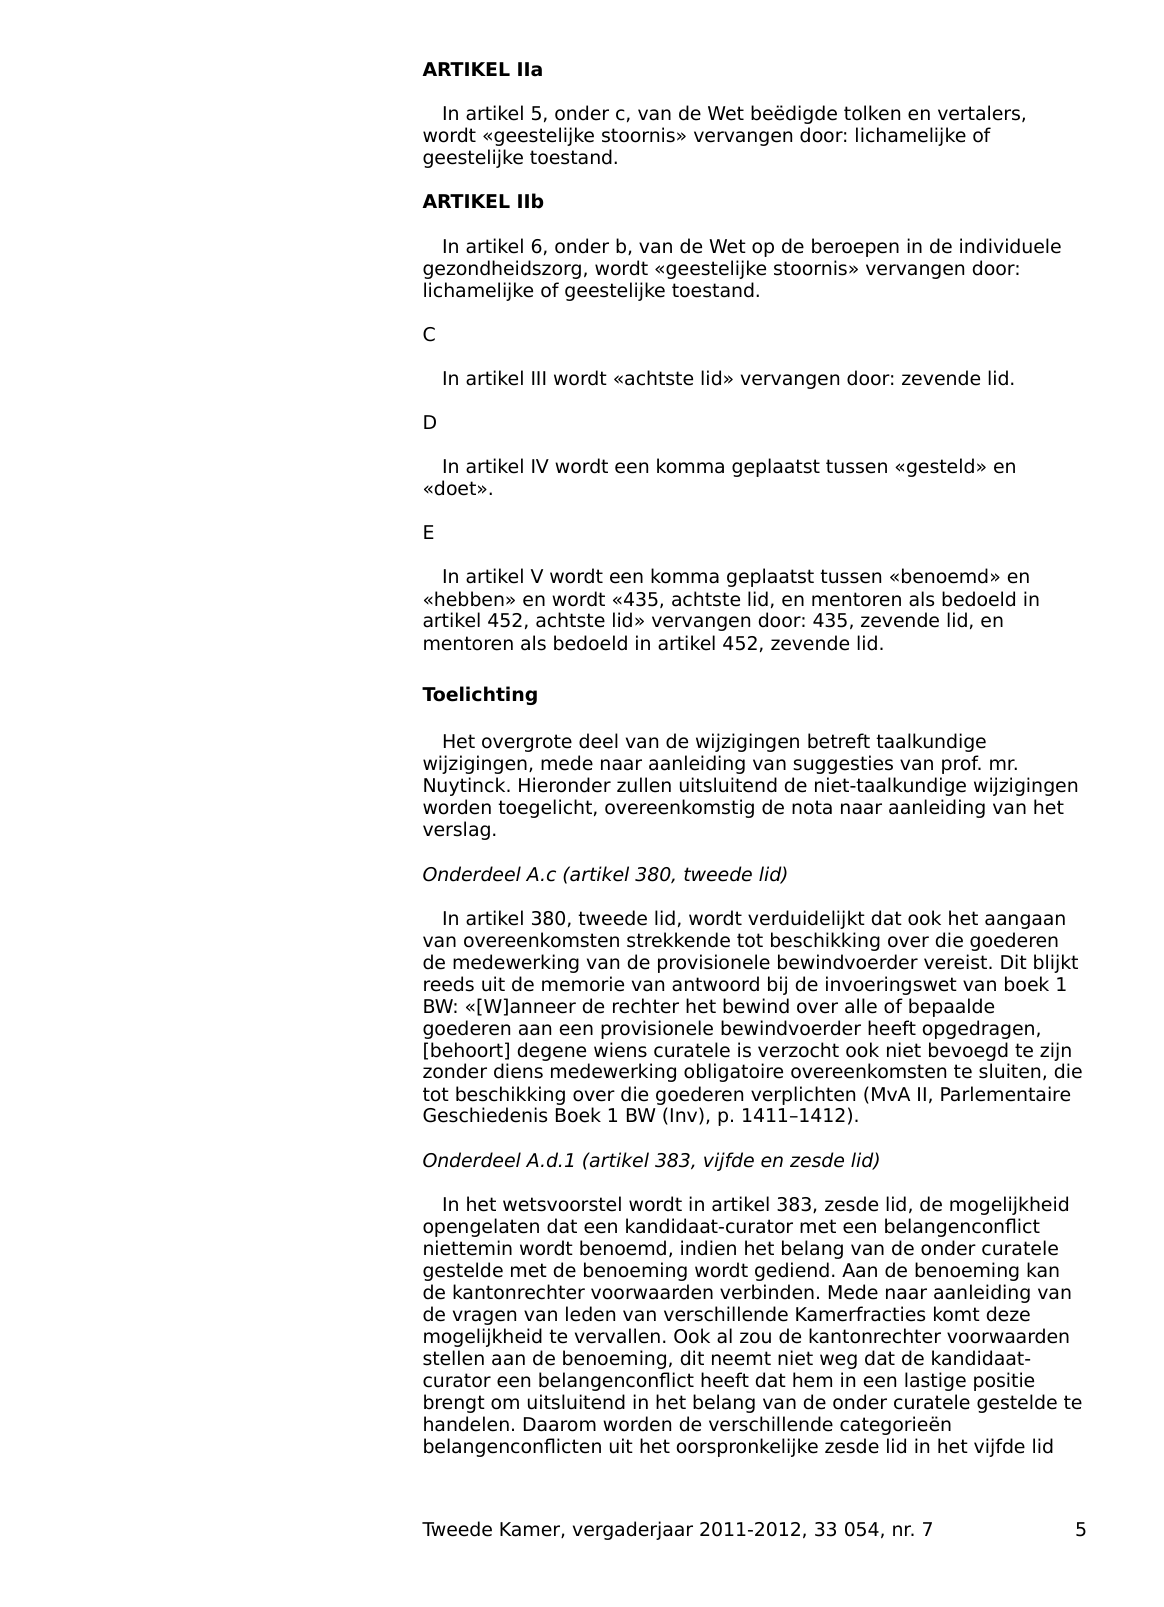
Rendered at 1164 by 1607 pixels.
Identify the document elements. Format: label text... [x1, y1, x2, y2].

subtitle Toelichting [422, 684, 1087, 706]
text In artikel 380, tweede lid, wordt verduidelijkt dat ook het aangaan van overeenkomsten strekkende tot beschikking over die goederen de medewerking van de provisionele bewindvoerder vereist. Dit blijkt reeds uit de memorie van antwoord bij de invoeringswet van boek 1 BW: «[W]anneer de rechter het bewind over alle of bepaalde goederen aan een provisionele bewindvoerder heeft opgedragen, [behoort] degene wiens curatele is verzocht ook niet bevoegd te zijn zonder diens medewerking obligatoire overeenkomsten te sluiten, die tot beschikking over die goederen verplichten (MvA II, Parlementaire Geschiedenis Boek 1 BW (Inv), p. 1411–1412). [422, 908, 1087, 1127]
subtitle Onderdeel A.d.1 (artikel 383, vijfde en zesde lid) [422, 1149, 1087, 1172]
subtitle E [422, 522, 1087, 544]
text In artikel III wordt «achtste lid» vervangen door: zevende lid. [422, 368, 1087, 390]
text In artikel 5, onder c, van de Wet beëdigde tolken en vertalers, wordt «geestelijke stoornis» vervangen door: lichamelijke of geestelijke toestand. [422, 103, 1087, 169]
text In het wetsvoorstel wordt in artikel 383, zesde lid, de mogelijkheid opengelaten dat een kandidaat-curator met een belangenconflict niettemin wordt benoemd, indien het belang van de onder curatele gestelde met de benoeming wordt gediend. Aan de benoeming kan de kantonrechter voorwaarden verbinden. Mede naar aanleiding van de vragen van leden van verschillende Kamerfracties komt deze mogelijkheid te vervallen. Ook al zou de kantonrechter voorwaarden stellen aan de benoeming, dit neemt niet weg dat de kandidaat-curator een belangenconflict heeft dat hem in een lastige positie brengt om uitsluitend in het belang van de onder curatele gestelde te handelen. Daarom worden de verschillende categorieën belangenconflicten uit het oorspronkelijke zesde lid in het vijfde lid [422, 1194, 1087, 1457]
subtitle Onderdeel A.c (artikel 380, tweede lid) [422, 863, 1087, 885]
text In artikel IV wordt een komma geplaatst tussen «gesteld» en «doet». [422, 456, 1087, 500]
subtitle ARTIKEL IIb [422, 191, 1087, 213]
subtitle D [422, 412, 1087, 434]
subtitle C [422, 324, 1087, 346]
text In artikel V wordt een komma geplaatst tussen «benoemd» en «hebben» en wordt «435, achtste lid, en mentoren als bedoeld in artikel 452, achtste lid» vervangen door: 435, zevende lid, en mentoren als bedoeld in artikel 452, zevende lid. [422, 566, 1087, 654]
text In artikel 6, onder b, van de Wet op de beroepen in de individuele gezondheidszorg, wordt «geestelijke stoornis» vervangen door: lichamelijke of geestelijke toestand. [422, 236, 1087, 301]
text Het overgrote deel van de wijzigingen betreft taalkundige wijzigingen, mede naar aanleiding van suggesties van prof. mr. Nuytinck. Hieronder zullen uitsluitend de niet-taalkundige wijzigingen worden toegelicht, overeenkomstig de nota naar aanleiding van het verslag. [422, 731, 1087, 841]
subtitle ARTIKEL IIa [422, 59, 1087, 81]
